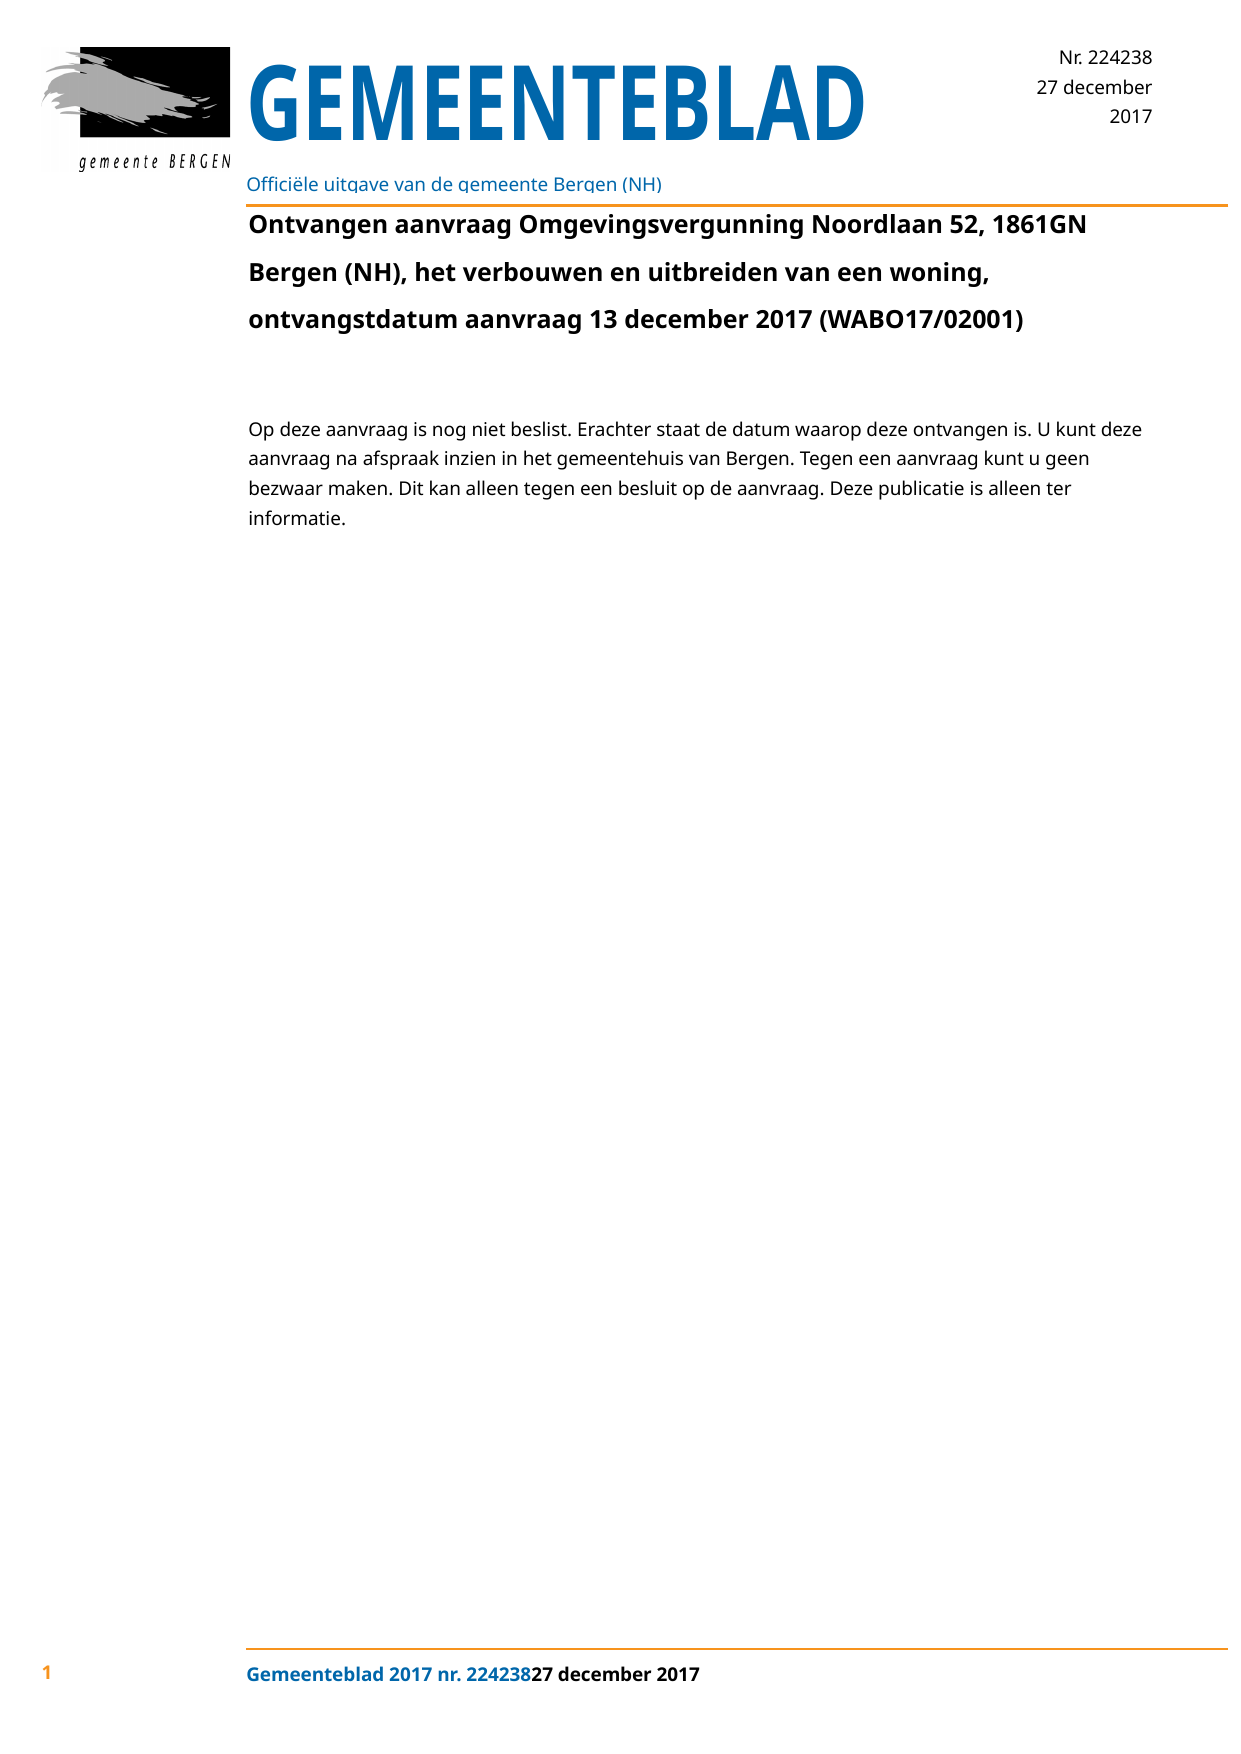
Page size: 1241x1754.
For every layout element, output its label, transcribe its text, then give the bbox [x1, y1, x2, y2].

text Op deze aanvraag is nog niet beslist. Erachter staat de datum waarop deze ontvangen is. U kunt deze aanvraag na afspraak inzien in het gemeentehuis van Bergen. Tegen een aanvraag kunt u geen bezwaar maken. Dit kan alleen tegen een besluit op de aanvraag. Deze publicatie is alleen ter informatie. [248, 416, 1152, 530]
text Ontvangen aanvraag Omgevingsvergunning Noordlaan 52, 1861GN Bergen (NH), het verbouwen en uitbreiden van een woning, ontvangstdatum aanvraag 13 december 2017 (WABO17/02001) [248, 207, 1152, 336]
picture [41, 47, 231, 172]
